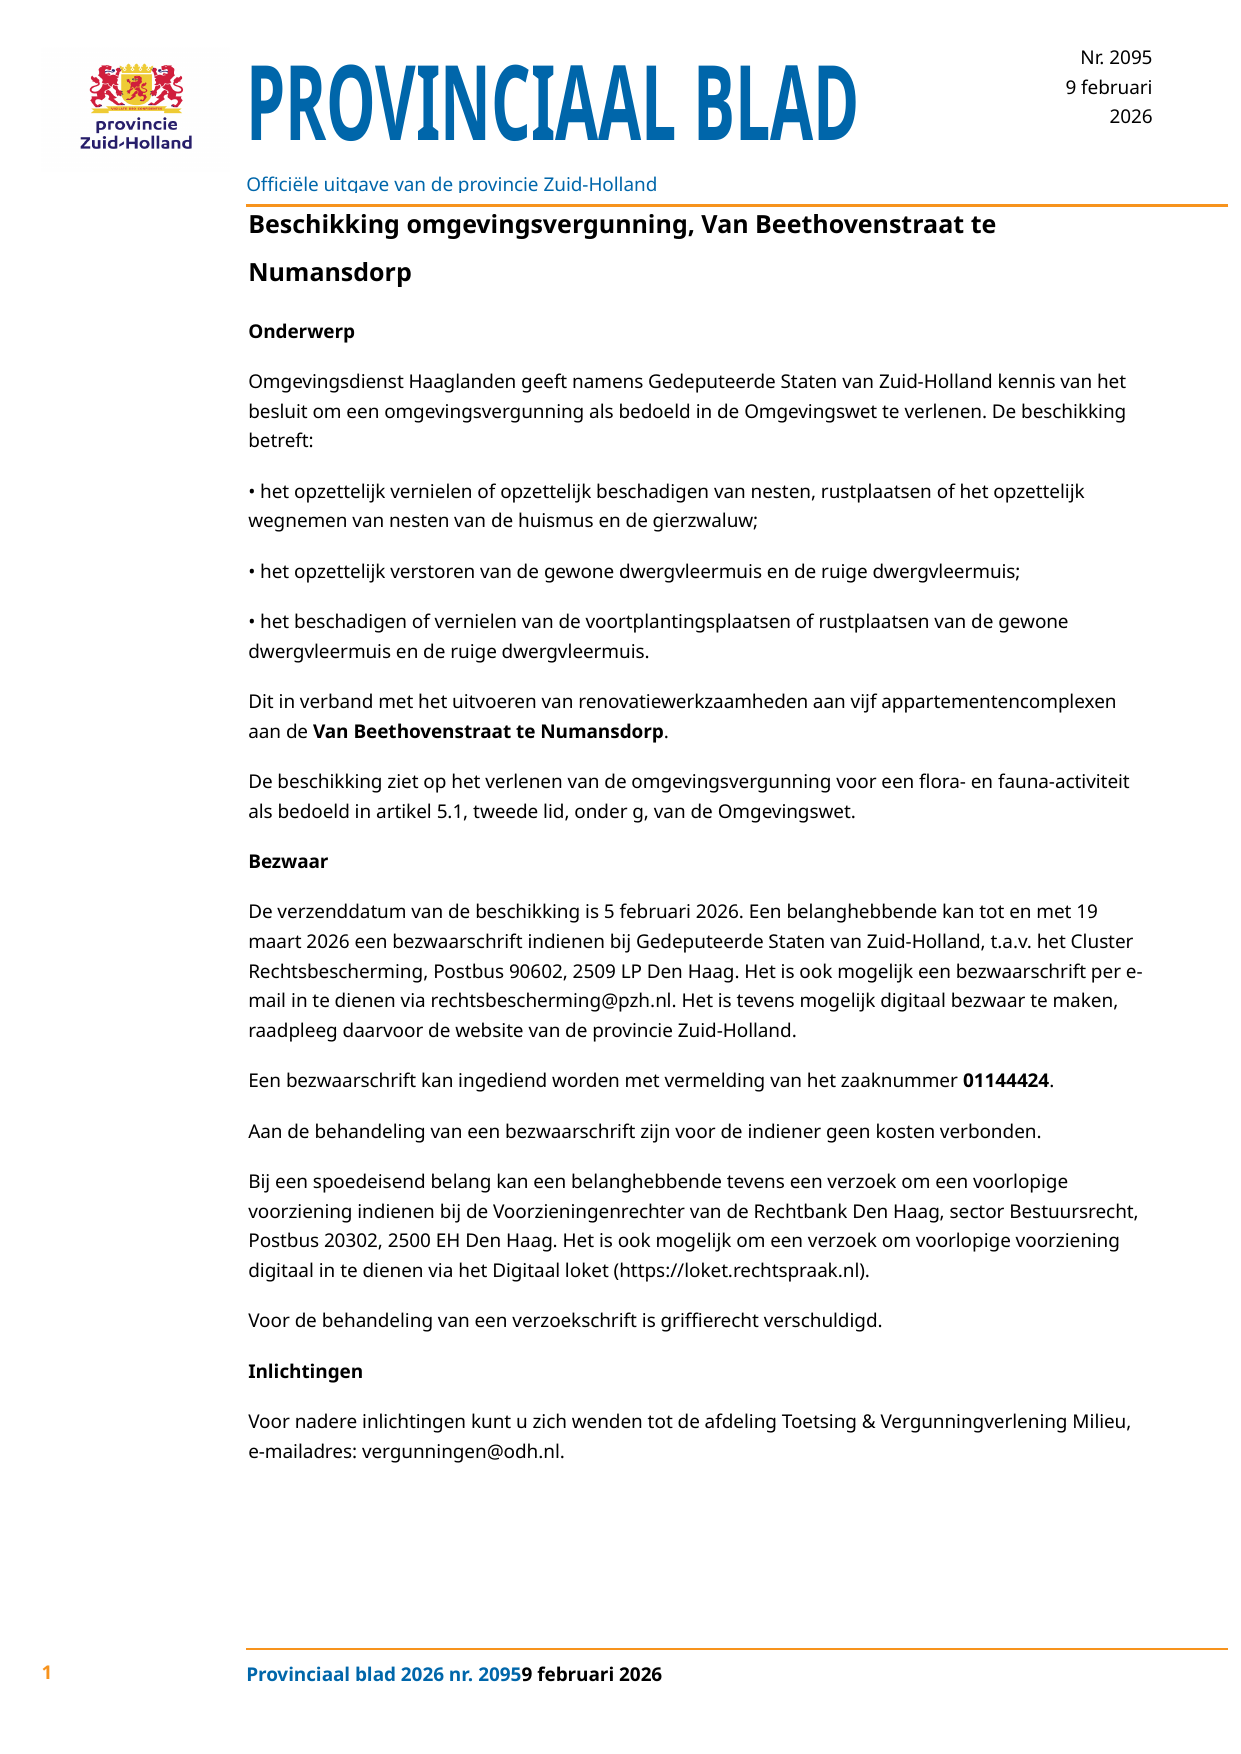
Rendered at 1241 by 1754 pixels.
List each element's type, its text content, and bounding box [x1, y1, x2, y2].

text • het beschadigen of vernielen van de voortplantingsplaatsen of rustplaatsen van de gewone dwergvleermuis en de ruige dwergvleermuis. [248, 608, 1152, 664]
text Voor de behandeling van een verzoekschrift is griffierecht verschuldigd. [248, 1307, 1152, 1333]
text Dit in verband met het uitvoeren van renovatiewerkzaamheden aan vijf appartementencomplexen aan de Van Beethovenstraat te Numansdorp. [248, 688, 1152, 744]
text • het opzettelijk vernielen of opzettelijk beschadigen van nesten, rustplaatsen of het opzettelijk wegnemen van nesten van de huismus en de gierzwaluw; [248, 478, 1152, 533]
text Omgevingsdienst Haaglanden geeft namens Gedeputeerde Staten van Zuid-Holland kennis van het besluit om een omgevingsvergunning als bedoeld in de Omgevingswet te verlenen. De beschikking betreft: [248, 368, 1152, 453]
text Beschikking omgevingsvergunning, Van Beethovenstraat te Numansdorp [248, 207, 1152, 288]
text Inlichtingen [248, 1358, 1152, 1384]
text Bij een spoedeisend belang kan een belanghebbende tevens een verzoek om een voorlopige voorziening indienen bij de Voorzieningenrechter van de Rechtbank Den Haag, sector Bestuursrecht, Postbus 20302, 2500 EH Den Haag. Het is ook mogelijk om een verzoek om voorlopige voorziening digitaal in te dienen via het Digitaal loket (https://loket.rechtspraak.nl). [248, 1168, 1152, 1283]
text Onderwerp [248, 318, 1152, 344]
text • het opzettelijk verstoren van de gewone dwergvleermuis en de ruige dwergvleermuis; [248, 558, 1152, 584]
text De beschikking ziet op het verlenen van de omgevingsvergunning voor een flora- en fauna-activiteit als bedoeld in artikel 5.1, tweede lid, onder g, van de Omgevingswet. [248, 768, 1152, 824]
text Een bezwaarschrift kan ingediend worden met vermelding van het zaaknummer 01144424. [248, 1067, 1152, 1093]
text De verzenddatum van de beschikking is 5 februari 2026. Een belanghebbende kan tot en met 19 maart 2026 een bezwaarschrift indienen bij Gedeputeerde Staten van Zuid-Holland, t.a.v. het Cluster Rechtsbescherming, Postbus 90602, 2509 LP Den Haag. Het is ook mogelijk een bezwaarschrift per e-mail in te dienen via rechtsbescherming@pzh.nl. Het is tevens mogelijk digitaal bezwaar te maken, raadpleeg daarvoor de website van de provincie Zuid-Holland. [248, 899, 1152, 1043]
text Aan de behandeling van een bezwaarschrift zijn voor de indiener geen kosten verbonden. [248, 1118, 1152, 1144]
picture [41, 47, 231, 172]
text Voor nadere inlichtingen kunt u zich wenden tot de afdeling Toetsing & Vergunningverlening Milieu, e-mailadres: vergunningen@odh.nl. [248, 1408, 1152, 1464]
text Bezwaar [248, 848, 1152, 874]
